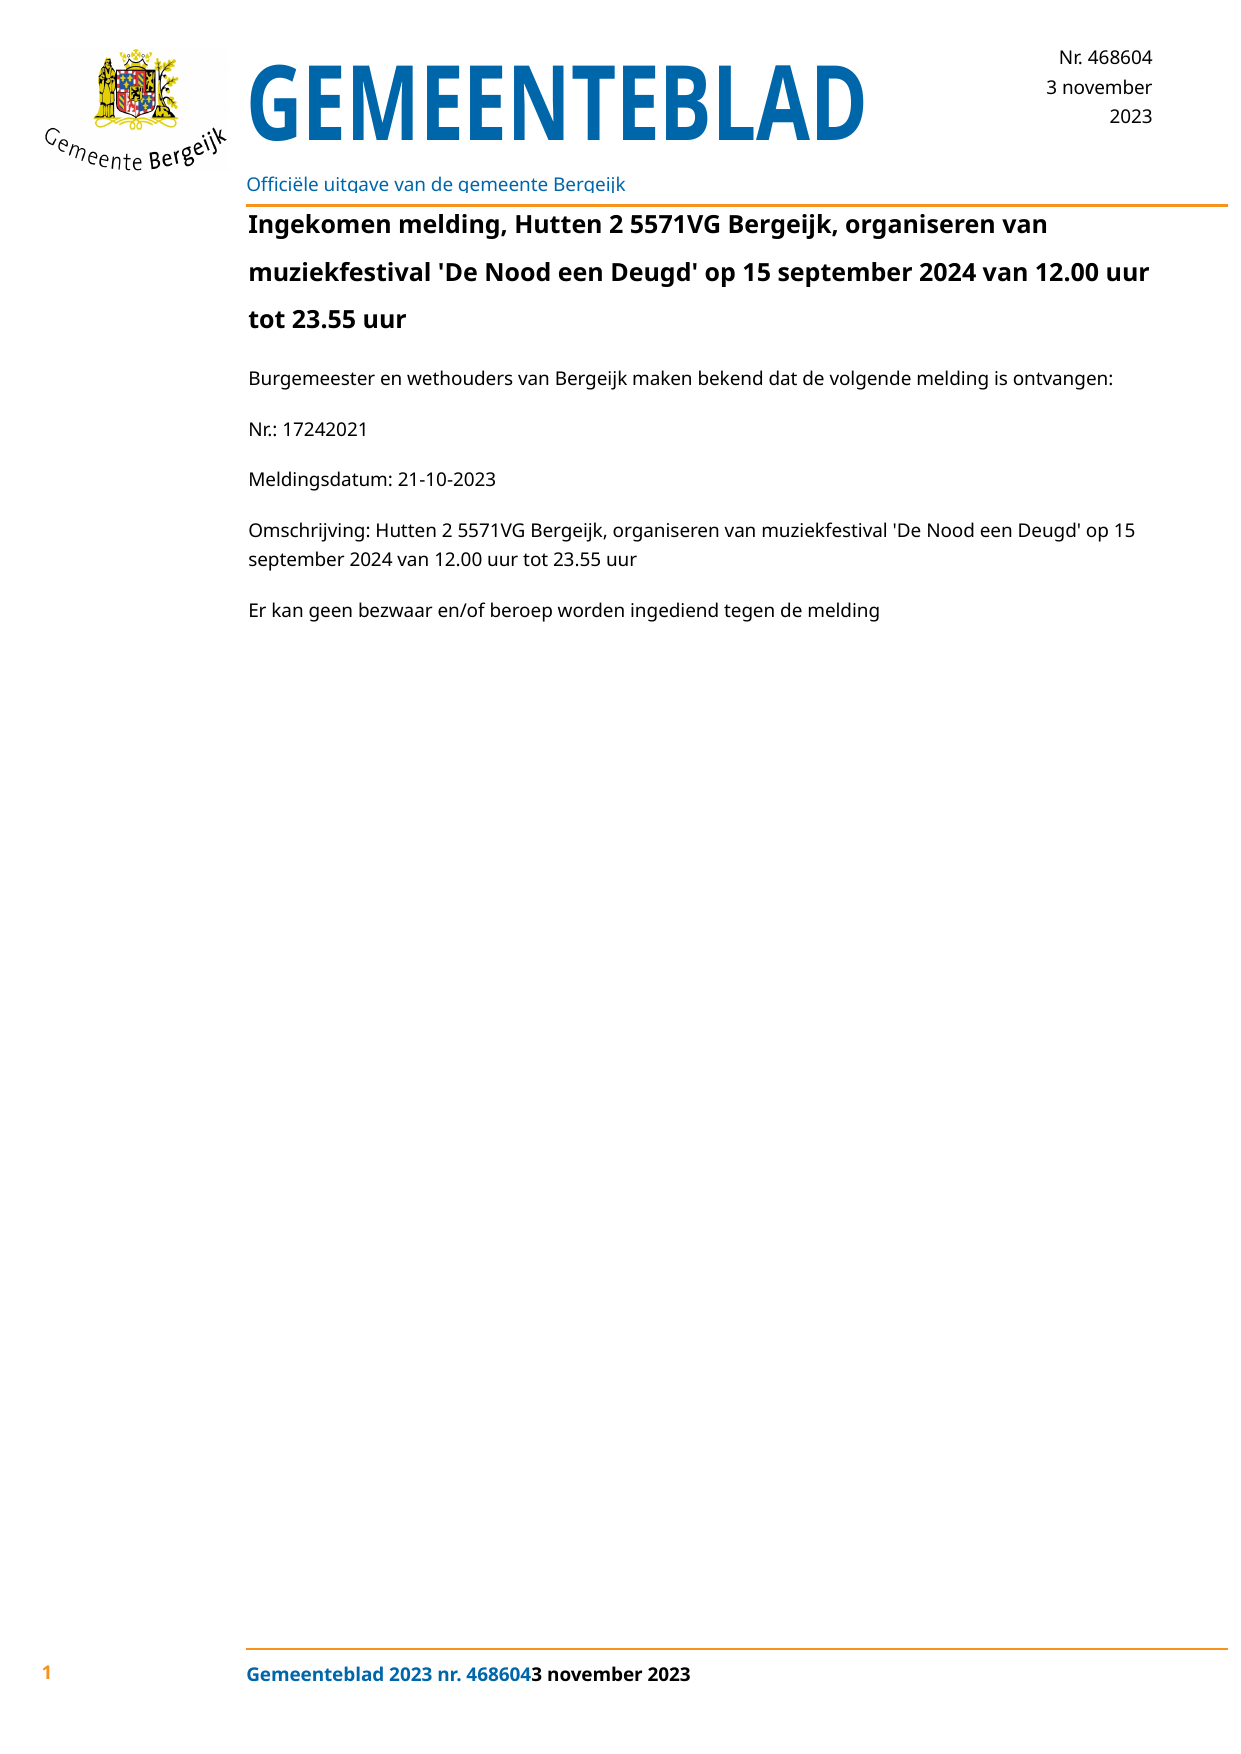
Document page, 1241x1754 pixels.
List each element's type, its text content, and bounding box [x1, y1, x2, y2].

text Burgemeester en wethouders van Bergeijk maken bekend dat de volgende melding is ontvangen: [248, 366, 1152, 391]
picture [41, 47, 231, 172]
text Ingekomen melding, Hutten 2 5571VG Bergeijk, organiseren van muziekfestival 'De Nood een Deugd' op 15 september 2024 van 12.00 uur tot 23.55 uur [248, 207, 1152, 336]
text Er kan geen bezwaar en/of beroep worden ingediend tegen de melding [248, 597, 1152, 622]
text Meldingsdatum: 21-10-2023 [248, 466, 1152, 492]
text Nr.: 17242021 [248, 416, 1152, 442]
text Omschrijving: Hutten 2 5571VG Bergeijk, organiseren van muziekfestival 'De Nood een Deugd' op 15 september 2024 van 12.00 uur tot 23.55 uur [248, 517, 1152, 572]
